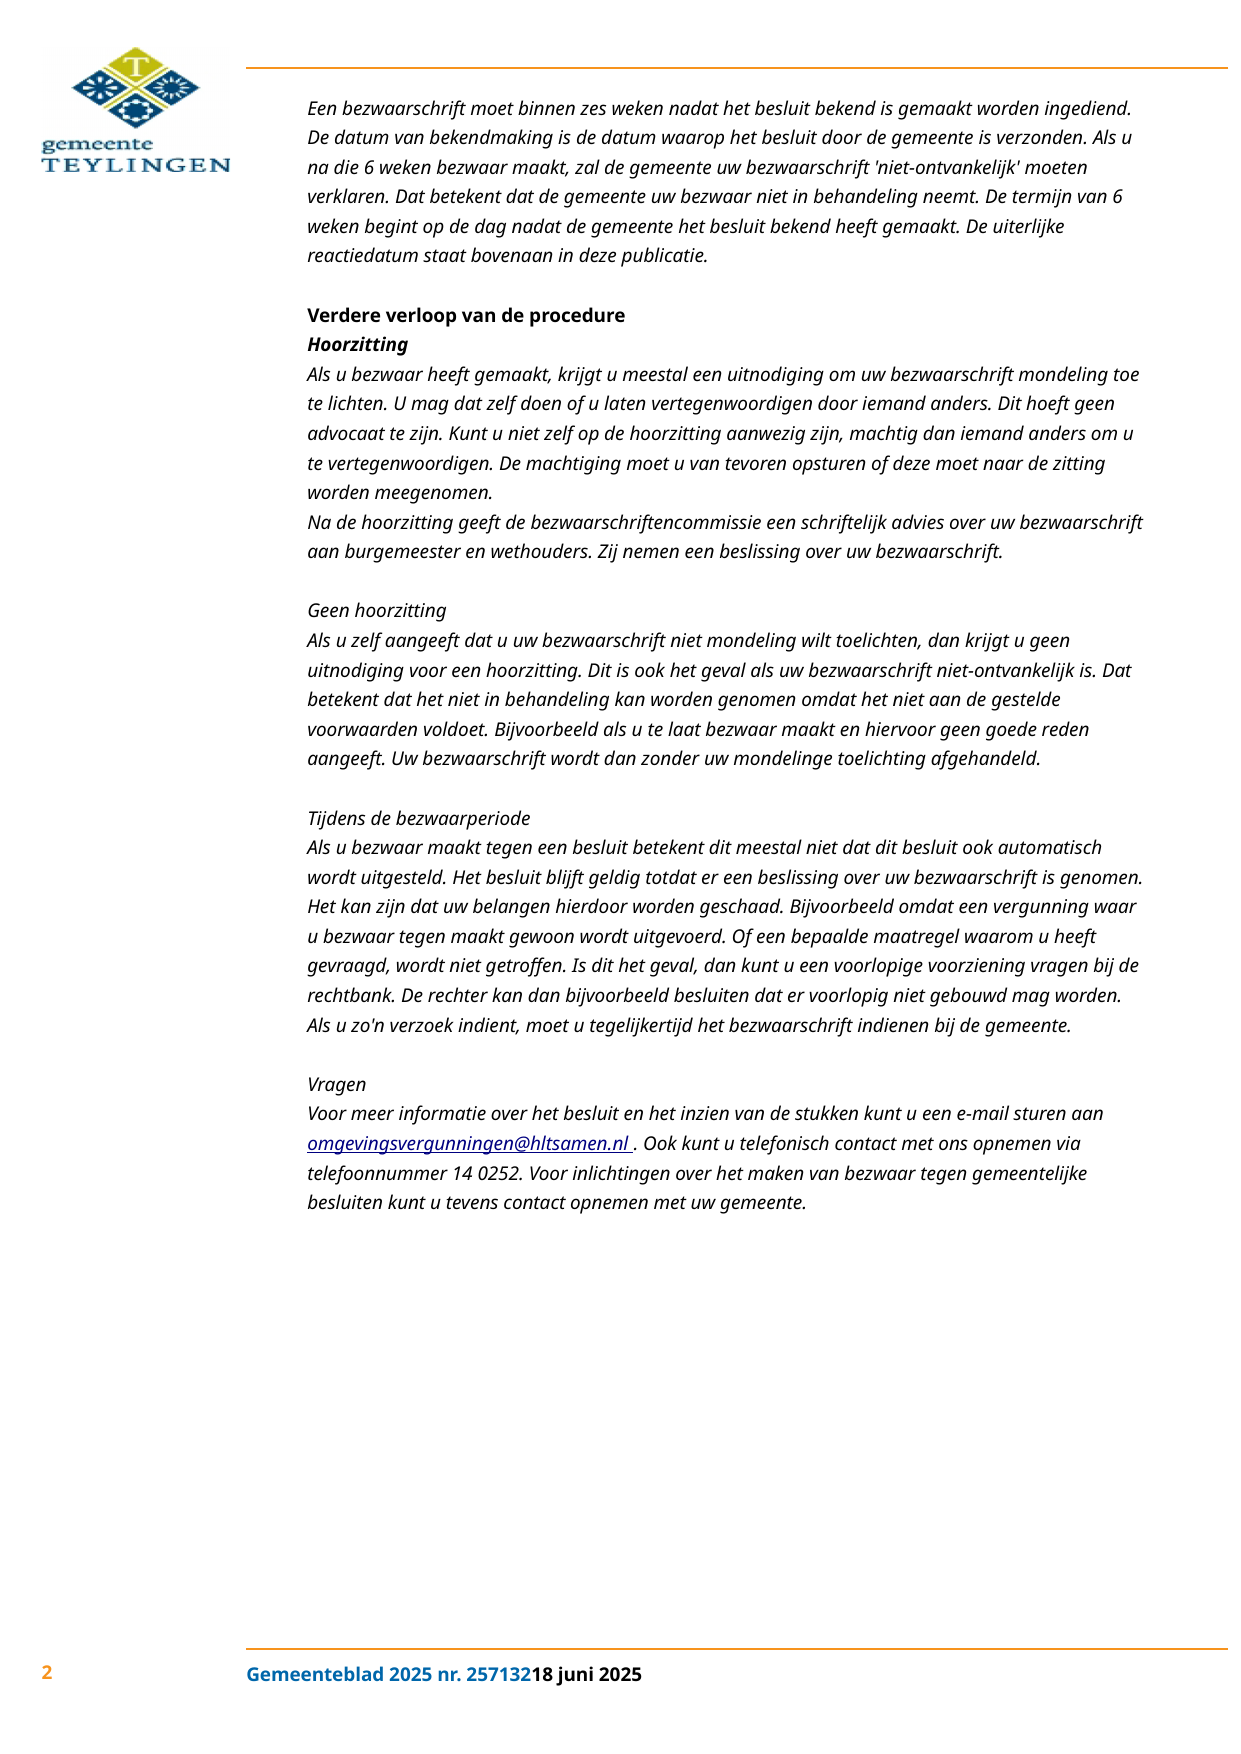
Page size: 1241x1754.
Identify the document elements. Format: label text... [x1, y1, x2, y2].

list Als u bezwaar heeft gemaakt, krijgt u meestal een uitnodiging om uw bezwaarschrift mondeling toe te lichten. U mag dat zelf doen of u laten vertegenwoordigen door iemand anders. Dit hoeft geen advocaat te zijn. Kunt u niet zelf op de hoorzitting aanwezig zijn, machtig dan iemand anders om u te vertegenwoordigen. De machtiging moet u van tevoren opsturen of deze moet naar de zitting worden meegenomen. [248, 361, 1152, 505]
picture [41, 47, 231, 172]
list Een bezwaarschrift moet binnen zes weken nadat het besluit bekend is gemaakt worden ingediend. De datum van bekendmaking is de datum waarop het besluit door de gemeente is verzonden. Als u na die 6 weken bezwaar maakt, zal de gemeente uw bezwaarschrift 'niet-ontvankelijk' moeten verklaren. Dat betekent dat de gemeente uw bezwaar niet in behandeling neemt. De termijn van 6 weken begint op de dag nadat de gemeente het besluit bekend heeft gemaakt. De uiterlijke reactiedatum staat bovenaan in deze publicatie. [248, 95, 1152, 268]
list Tijdens de bezwaarperiode [248, 805, 1152, 831]
list Vragen [248, 1071, 1152, 1097]
list Verdere verloop van de procedure [248, 302, 1152, 328]
list Voor meer informatie over het besluit en het inzien van de stukken kunt u een e-mail sturen aan omgevingsvergunningen@hltsamen.nl . Ook kunt u telefonisch contact met ons opnemen via telefoonnummer 14 0252. Voor inlichtingen over het maken van bezwaar tegen gemeentelijke besluiten kunt u tevens contact opnemen met uw gemeente. [248, 1101, 1152, 1215]
list Als u bezwaar maakt tegen een besluit betekent dit meestal niet dat dit besluit ook automatisch wordt uitgesteld. Het besluit blijft geldig totdat er een beslissing over uw bezwaarschrift is genomen. Het kan zijn dat uw belangen hierdoor worden geschaad. Bijvoorbeeld omdat een vergunning waar u bezwaar tegen maakt gewoon wordt uitgevoerd. Of een bepaalde maatregel waarom u heeft gevraagd, wordt niet getroffen. Is dit het geval, dan kunt u een voorlopige voorziening vragen bij de rechtbank. De rechter kan dan bijvoorbeeld besluiten dat er voorlopig niet gebouwd mag worden. Als u zo'n verzoek indient, moet u tegelijkertijd het bezwaarschrift indienen bij de gemeente. [248, 834, 1152, 1038]
list Geen hoorzitting [248, 598, 1152, 623]
list Na de hoorzitting geeft de bezwaarschriftencommissie een schriftelijk advies over uw bezwaarschrift aan burgemeester en wethouders. Zij nemen een beslissing over uw bezwaarschrift. [248, 509, 1152, 564]
list Als u zelf aangeeft dat u uw bezwaarschrift niet mondeling wilt toelichten, dan krijgt u geen uitnodiging voor een hoorzitting. Dit is ook het geval als uw bezwaarschrift niet-ontvankelijk is. Dat betekent dat het niet in behandeling kan worden genomen omdat het niet aan de gestelde voorwaarden voldoet. Bijvoorbeeld als u te laat bezwaar maakt en hiervoor geen goede reden aangeeft. Uw bezwaarschrift wordt dan zonder uw mondelinge toelichting afgehandeld. [248, 627, 1152, 771]
list Hoorzitting [248, 331, 1152, 357]
